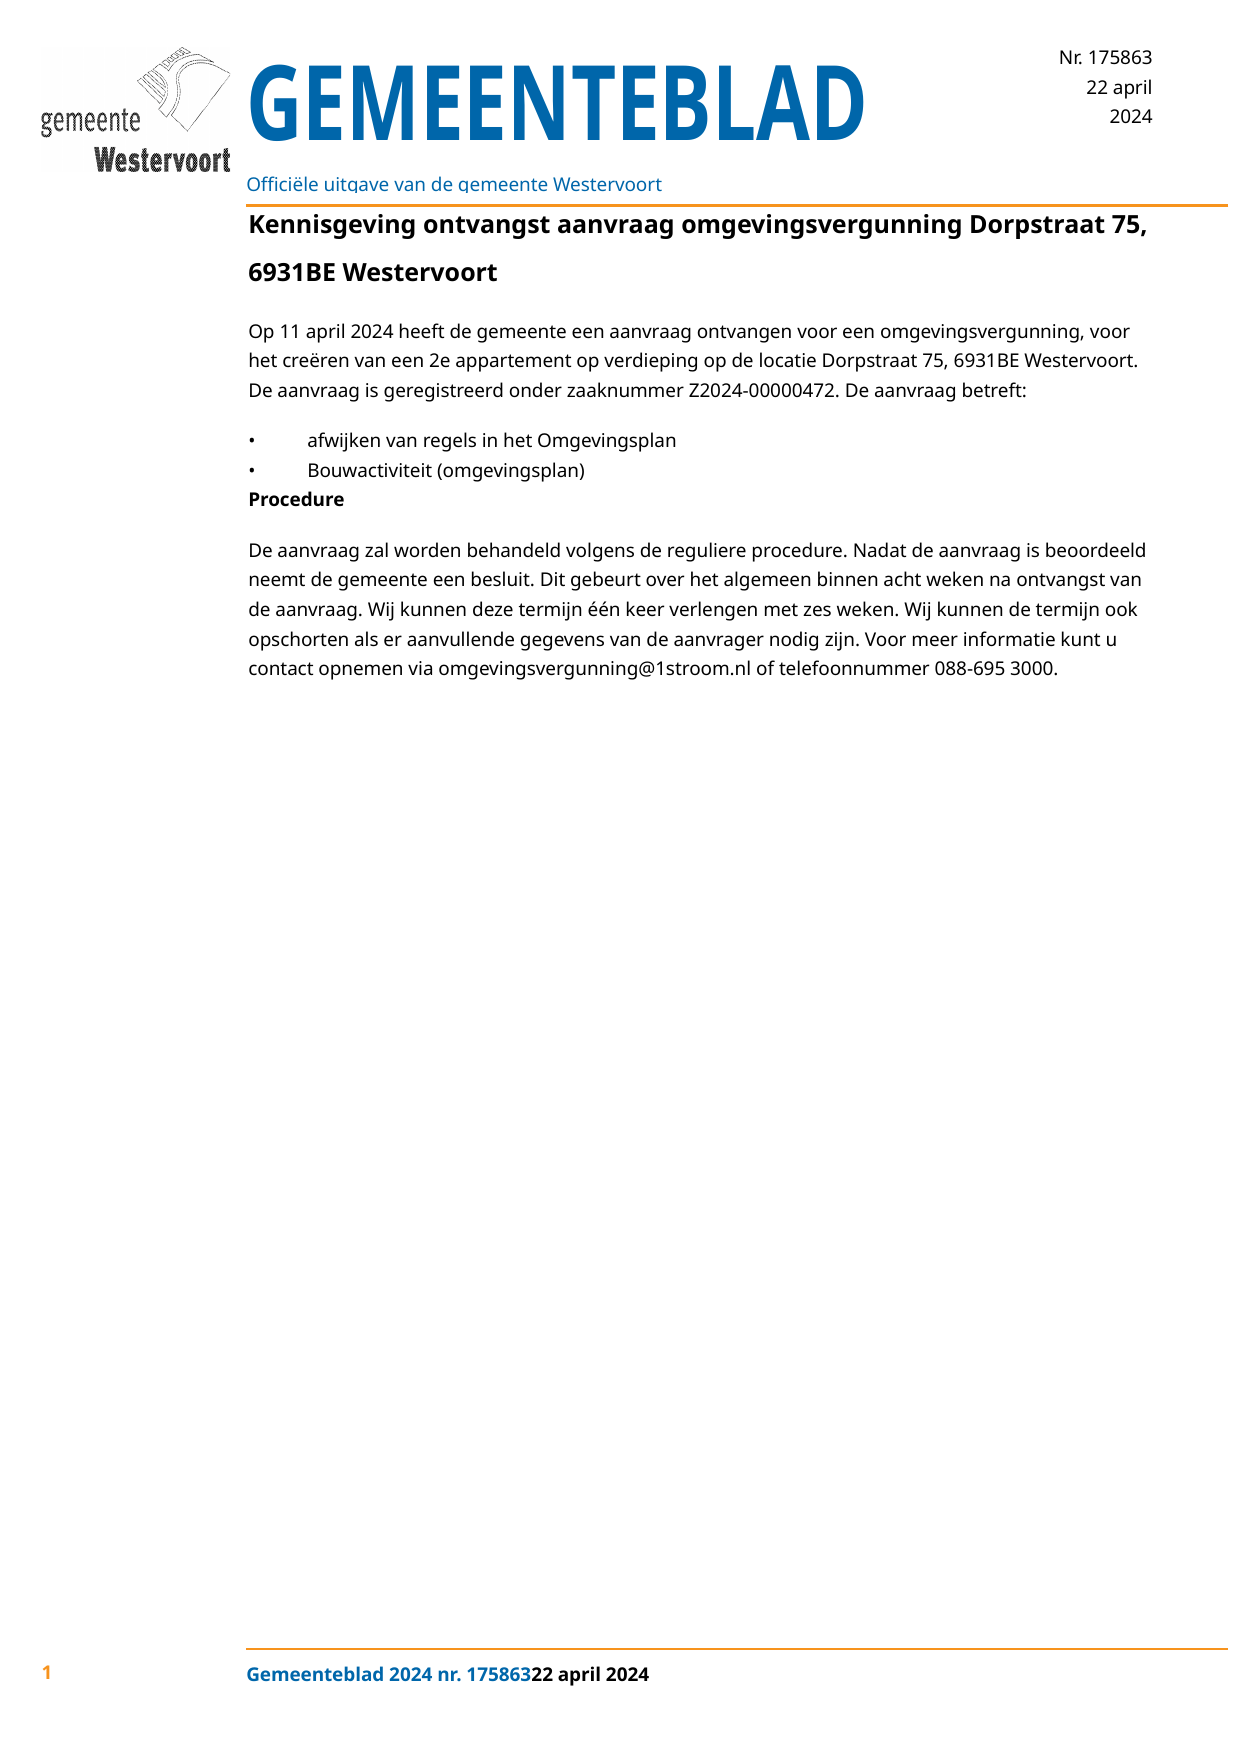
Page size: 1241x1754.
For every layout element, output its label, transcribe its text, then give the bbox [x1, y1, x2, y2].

list Bouwactiviteit (omgevingsplan) [248, 457, 1152, 483]
text Kennisgeving ontvangst aanvraag omgevingsvergunning Dorpstraat 75, 6931BE Westervoort [248, 207, 1152, 288]
text De aanvraag zal worden behandeld volgens de reguliere procedure. Nadat de aanvraag is beoordeeld neemt de gemeente een besluit. Dit gebeurt over het algemeen binnen acht weken na ontvangst van de aanvraag. Wij kunnen deze termijn één keer verlengen met zes weken. Wij kunnen de termijn ook opschorten als er aanvullende gegevens van de aanvrager nodig zijn. Voor meer informatie kunt u contact opnemen via omgevingsvergunning@1stroom.nl of telefoonnummer 088-695 3000. [248, 537, 1152, 681]
picture [41, 47, 231, 172]
text Procedure [248, 487, 1152, 512]
list afwijken van regels in het Omgevingsplan [248, 427, 1152, 453]
text Op 11 april 2024 heeft de gemeente een aanvraag ontvangen voor een omgevingsvergunning, voor het creëren van een 2e appartement op verdieping op de locatie Dorpstraat 75, 6931BE Westervoort. De aanvraag is geregistreerd onder zaaknummer Z2024-00000472. De aanvraag betreft: [248, 318, 1152, 403]
